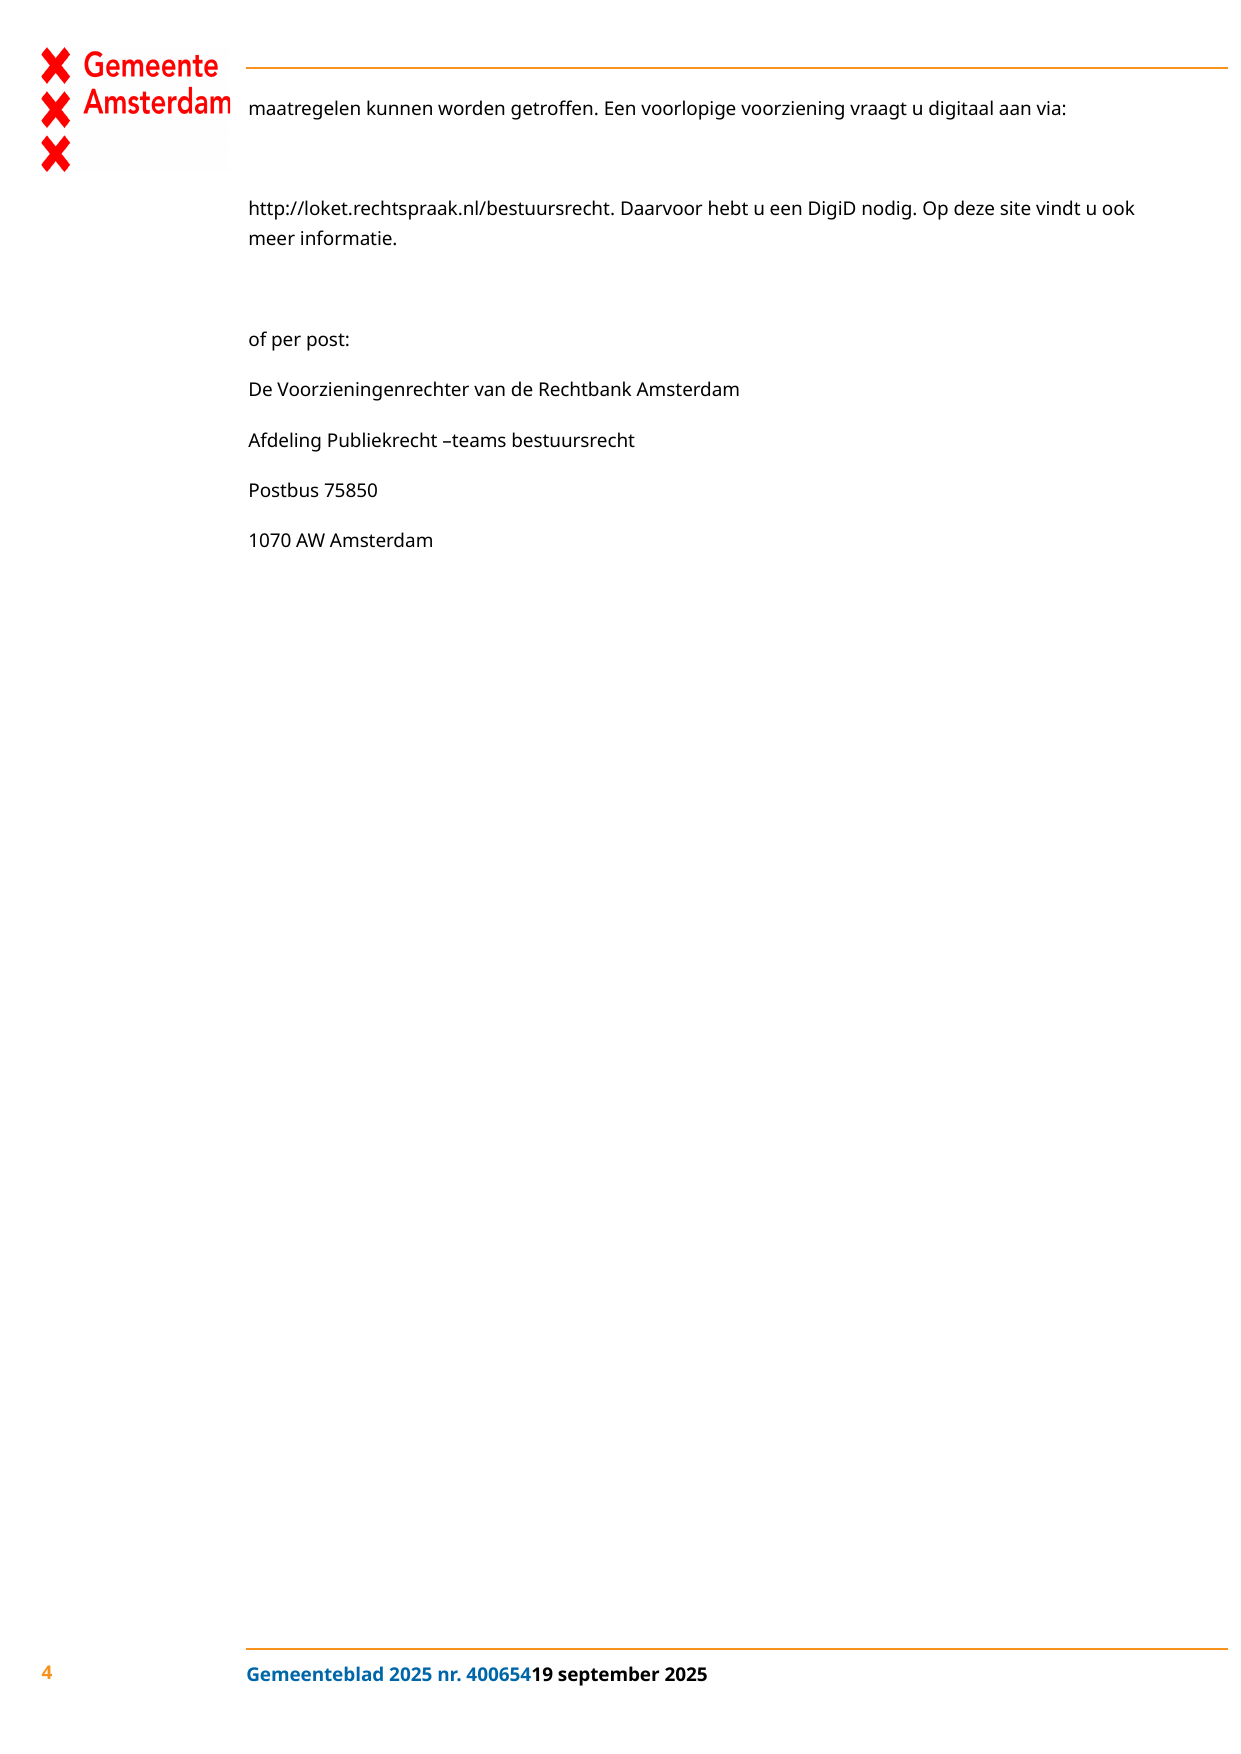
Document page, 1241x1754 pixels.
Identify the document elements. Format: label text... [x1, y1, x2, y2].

text maatregelen kunnen worden getroffen. Een voorlopige voorziening vraagt u digitaal aan via: [248, 95, 1152, 121]
text De Voorzieningenrechter van de Rechtbank Amsterdam [248, 376, 1152, 402]
text http://loket.rechtspraak.nl/bestuursrecht. Daarvoor hebt u een DigiD nodig. Op deze site vindt u ook meer informatie. [248, 196, 1152, 251]
text of per post: [248, 326, 1152, 352]
text Postbus 75850 [248, 477, 1152, 503]
picture [41, 47, 231, 172]
text Afdeling Publiekrecht –teams bestuursrecht [248, 427, 1152, 453]
text 1070 AW Amsterdam [248, 528, 1152, 553]
